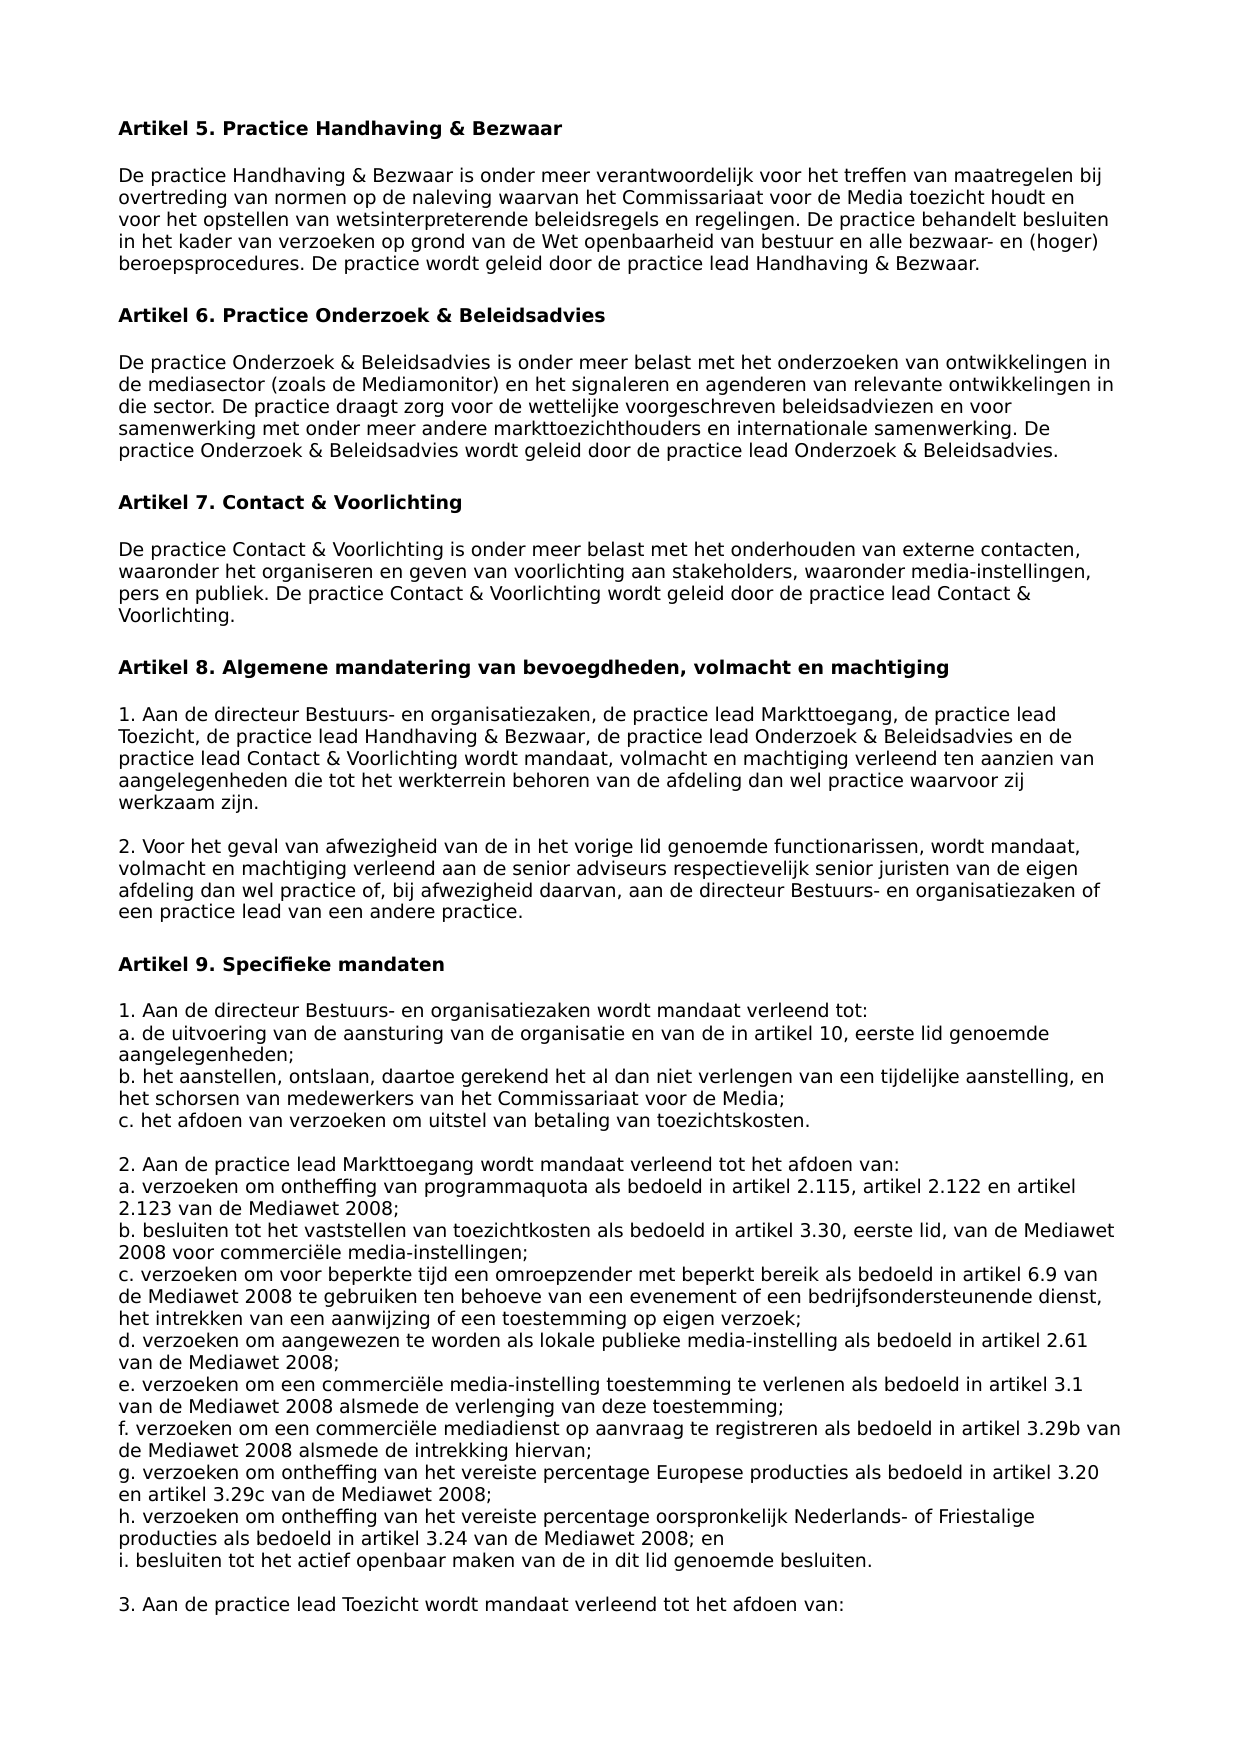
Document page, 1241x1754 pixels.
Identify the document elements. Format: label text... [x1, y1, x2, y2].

text h. verzoeken om ontheffing van het vereiste percentage oorspronkelijk Nederlands- of Friestalige producties als bedoeld in artikel 3.24 van de Mediawet 2008; en [118, 1506, 1122, 1550]
text a. verzoeken om ontheffing van programmaquota als bedoeld in artikel 2.115, artikel 2.122 en artikel 2.123 van de Mediawet 2008; [118, 1176, 1122, 1220]
text i. besluiten tot het actief openbaar maken van de in dit lid genoemde besluiten. [118, 1550, 1122, 1572]
text 2. Aan de practice lead Markttoegang wordt mandaat verleend tot het afdoen van: [118, 1154, 1122, 1176]
text c. het afdoen van verzoeken om uitstel van betaling van toezichtskosten. [118, 1110, 1122, 1132]
text De practice Handhaving & Bezwaar is onder meer verantwoordelijk voor het treffen van maatregelen bij overtreding van normen op de naleving waarvan het Commissariaat voor de Media toezicht houdt en voor het opstellen van wetsinterpreterende beleidsregels en regelingen. De practice behandelt besluiten in het kader van verzoeken op grond van de Wet openbaarheid van bestuur en alle bezwaar- en (hoger) beroepsprocedures. De practice wordt geleid door de practice lead Handhaving & Bezwaar. [118, 165, 1122, 275]
subtitle Artikel 5. Practice Handhaving & Bezwaar [118, 118, 1122, 140]
text b. besluiten tot het vaststellen van toezichtkosten als bedoeld in artikel 3.30, eerste lid, van de Mediawet 2008 voor commerciële media-instellingen; [118, 1220, 1122, 1264]
subtitle Artikel 6. Practice Onderzoek & Beleidsadvies [118, 305, 1122, 327]
text f. verzoeken om een commerciële mediadienst op aanvraag te registreren als bedoeld in artikel 3.29b van de Mediawet 2008 alsmede de intrekking hiervan; [118, 1418, 1122, 1462]
text e. verzoeken om een commerciële media-instelling toestemming te verlenen als bedoeld in artikel 3.1 van de Mediawet 2008 alsmede de verlenging van deze toestemming; [118, 1374, 1122, 1418]
text d. verzoeken om aangewezen te worden als lokale publieke media-instelling als bedoeld in artikel 2.61 van de Mediawet 2008; [118, 1330, 1122, 1374]
text De practice Contact & Voorlichting is onder meer belast met het onderhouden van externe contacten, waaronder het organiseren en geven van voorlichting aan stakeholders, waaronder media-instellingen, pers en publiek. De practice Contact & Voorlichting wordt geleid door de practice lead Contact & Voorlichting. [118, 539, 1122, 627]
text c. verzoeken om voor beperkte tijd een omroepzender met beperkt bereik als bedoeld in artikel 6.9 van de Mediawet 2008 te gebruiken ten behoeve van een evenement of een bedrijfsondersteunende dienst, het intrekken van een aanwijzing of een toestemming op eigen verzoek; [118, 1264, 1122, 1330]
text a. de uitvoering van de aansturing van de organisatie en van de in artikel 10, eerste lid genoemde aangelegenheden; [118, 1022, 1122, 1066]
text b. het aanstellen, ontslaan, daartoe gerekend het al dan niet verlengen van een tijdelijke aanstelling, en het schorsen van medewerkers van het Commissariaat voor de Media; [118, 1066, 1122, 1110]
text De practice Onderzoek & Beleidsadvies is onder meer belast met het onderzoeken van ontwikkelingen in de mediasector (zoals de Mediamonitor) en het signaleren en agenderen van relevante ontwikkelingen in die sector. De practice draagt zorg voor de wettelijke voorgeschreven beleidsadviezen en voor samenwerking met onder meer andere markttoezichthouders en internationale samenwerking. De practice Onderzoek & Beleidsadvies wordt geleid door de practice lead Onderzoek & Beleidsadvies. [118, 352, 1122, 462]
text g. verzoeken om ontheffing van het vereiste percentage Europese producties als bedoeld in artikel 3.20 en artikel 3.29c van de Mediawet 2008; [118, 1462, 1122, 1506]
subtitle Artikel 9. Specifieke mandaten [118, 953, 1122, 975]
text 3. Aan de practice lead Toezicht wordt mandaat verleend tot het afdoen van: [118, 1594, 1122, 1616]
text 1. Aan de directeur Bestuurs- en organisatiezaken, de practice lead Markttoegang, de practice lead Toezicht, de practice lead Handhaving & Bezwaar, de practice lead Onderzoek & Beleidsadvies en de practice lead Contact & Voorlichting wordt mandaat, volmacht en machtiging verleend ten aanzien van aangelegenheden die tot het werkterrein behoren van de afdeling dan wel practice waarvoor zij werkzaam zijn. [118, 704, 1122, 814]
subtitle Artikel 7. Contact & Voorlichting [118, 492, 1122, 514]
text 1. Aan de directeur Bestuurs- en organisatiezaken wordt mandaat verleend tot: [118, 1000, 1122, 1022]
subtitle Artikel 8. Algemene mandatering van bevoegdheden, volmacht en machtiging [118, 657, 1122, 679]
text 2. Voor het geval van afwezigheid van de in het vorige lid genoemde functionarissen, wordt mandaat, volmacht en machtiging verleend aan de senior adviseurs respectievelijk senior juristen van de eigen afdeling dan wel practice of, bij afwezigheid daarvan, aan de directeur Bestuurs- en organisatiezaken of een practice lead van een andere practice. [118, 836, 1122, 923]
